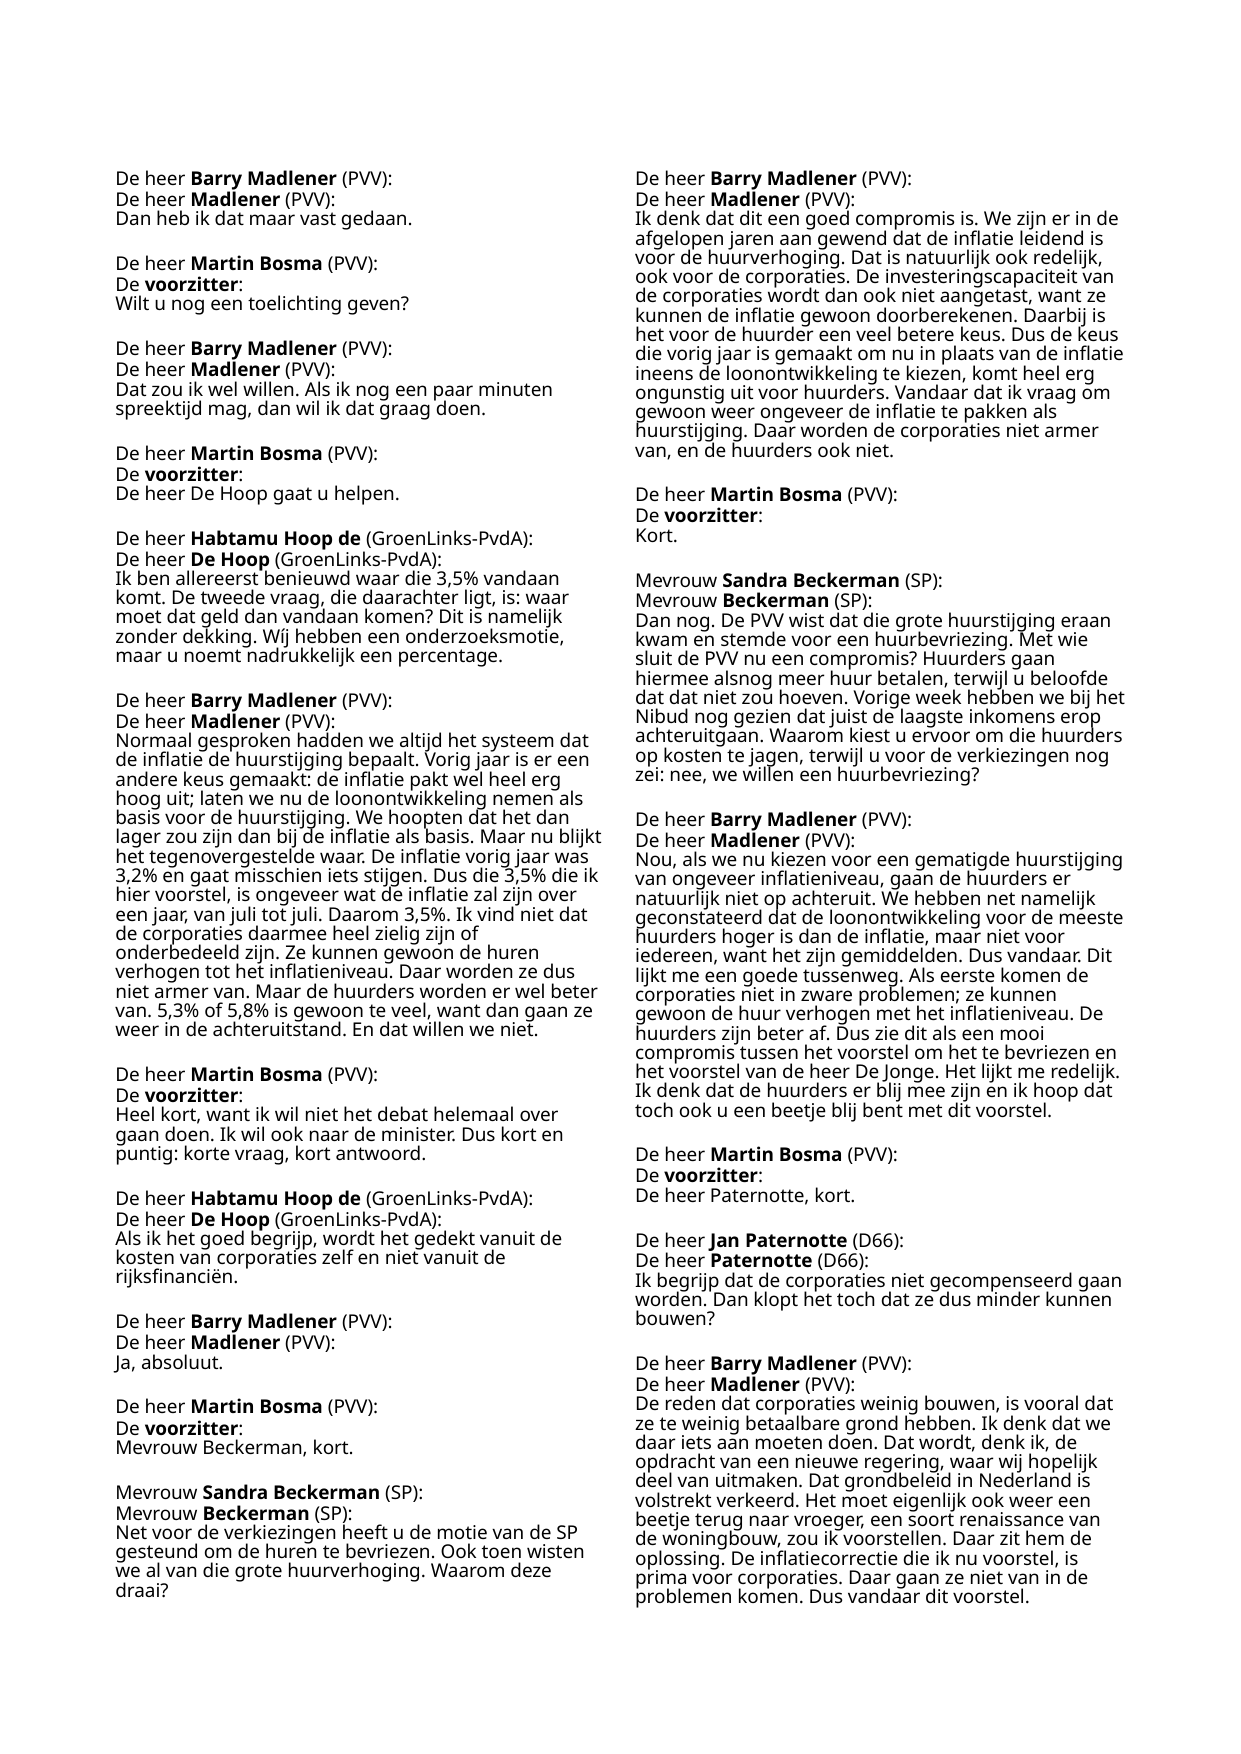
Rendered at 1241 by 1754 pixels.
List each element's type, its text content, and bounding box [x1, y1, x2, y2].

text Mevrouw Beckerman (SP): [635, 592, 1125, 612]
text Ik ben allereerst benieuwd waar die 3,5% vandaan komt. De tweede vraag, die daarachter ligt, is: waar moet dat geld dan vandaan komen? Dit is namelijk zonder dekking. Wíj hebben een onderzoeksmotie, maar u noemt nadrukkelijk een percentage. [115, 570, 605, 666]
text De heer Barry Madlener (PVV): [635, 165, 1125, 191]
text De heer De Hoop (GroenLinks-PvdA): [115, 551, 605, 570]
text De heer Martin Bosma (PVV): [115, 440, 605, 466]
text De heer Martin Bosma (PVV): [635, 1142, 1125, 1167]
text De heer Jan Paternotte (D66): [635, 1227, 1125, 1252]
text De heer De Hoop (GroenLinks-PvdA): [115, 1211, 605, 1230]
text De heer Barry Madlener (PVV): [115, 687, 605, 713]
text De heer Madlener (PVV): [115, 713, 605, 732]
text Kort. [635, 527, 1125, 546]
text De heer Barry Madlener (PVV): [115, 336, 605, 361]
text Ja, absoluut. [115, 1354, 605, 1373]
text De heer De Hoop gaat u helpen. [115, 485, 605, 504]
text De voorzitter: [115, 276, 605, 295]
text Mevrouw Beckerman, kort. [115, 1439, 605, 1458]
text De heer Martin Bosma (PVV): [635, 482, 1125, 507]
text Heel kort, want ik wil niet het debat helemaal over gaan doen. Ik wil ook naar de minister. Dus kort en puntig: korte vraag, kort antwoord. [115, 1106, 605, 1164]
text Normaal gesproken hadden we altijd het systeem dat de inflatie de huurstijging bepaalt. Vorig jaar is er een andere keus gemaakt: de inflatie pakt wel heel erg hoog uit; laten we nu de loonontwikkeling nemen als basis voor de huurstijging. We hoopten dat het dan lager zou zijn dan bij de inflatie als basis. Maar nu blijkt het tegenovergestelde waar. De inflatie vorig jaar was 3,2% en gaat misschien iets stijgen. Dus die 3,5% die ik hier voorstel, is ongeveer wat de inflatie zal zijn over een jaar, van juli tot juli. Daarom 3,5%. Ik vind niet dat de corporaties daarmee heel zielig zijn of onderbedeeld zijn. Ze kunnen gewoon de huren verhogen tot het inflatieniveau. Daar worden ze dus niet armer van. Maar de huurders worden er wel beter van. 5,3% of 5,8% is gewoon te veel, want dan gaan ze weer in de achteruitstand. En dat willen we niet. [115, 732, 605, 1041]
text Mevrouw Beckerman (SP): [115, 1504, 605, 1524]
text De heer Madlener (PVV): [115, 191, 605, 210]
text De heer Martin Bosma (PVV): [115, 1061, 605, 1087]
text Als ik het goed begrijp, wordt het gedekt vanuit de kosten van corporaties zelf en niet vanuit de rijksfinanciën. [115, 1230, 605, 1288]
text De voorzitter: [635, 507, 1125, 527]
text De heer Madlener (PVV): [635, 832, 1125, 851]
text De reden dat corporaties weinig bouwen, is vooral dat ze te weinig betaalbare grond hebben. Ik denk dat we daar iets aan moeten doen. Dat wordt, denk ik, de opdracht van een nieuwe regering, waar wij hopelijk deel van uitmaken. Dat grondbeleid in Nederland is volstrekt verkeerd. Het moet eigenlijk ook weer een beetje terug naar vroeger, een soort renaissance van de woningbouw, zou ik voorstellen. Daar zit hem de oplossing. De inflatiecorrectie die ik nu voorstel, is prima voor corporaties. Daar gaan ze niet van in de problemen komen. Dus vandaar dit voorstel. [635, 1395, 1125, 1607]
text Dan heb ik dat maar vast gedaan. [115, 210, 605, 229]
text De heer Madlener (PVV): [115, 361, 605, 381]
text De voorzitter: [115, 466, 605, 485]
text Ik begrijp dat de corporaties niet gecompenseerd gaan worden. Dan klopt het toch dat ze dus minder kunnen bouwen? [635, 1272, 1125, 1329]
text De heer Barry Madlener (PVV): [635, 806, 1125, 832]
text De heer Habtamu Hoop de (GroenLinks-PvdA): [115, 1185, 605, 1211]
text De heer Madlener (PVV): [635, 191, 1125, 210]
text Dan nog. De PVV wist dat die grote huurstijging eraan kwam en stemde voor een huurbevriezing. Met wie sluit de PVV nu een compromis? Huurders gaan hiermee alsnog meer huur betalen, terwijl u beloofde dat dat niet zou hoeven. Vorige week hebben we bij het Nibud nog gezien dat juist de laagste inkomens erop achteruitgaan. Waarom kiest u ervoor om die huurders op kosten te jagen, terwijl u voor de verkiezingen nog zei: nee, we willen een huurbevriezing? [635, 612, 1125, 785]
text De heer Paternotte, kort. [635, 1187, 1125, 1206]
text De heer Martin Bosma (PVV): [115, 250, 605, 276]
text De voorzitter: [635, 1167, 1125, 1187]
text De voorzitter: [115, 1419, 605, 1439]
text De heer Paternotte (D66): [635, 1252, 1125, 1272]
text De voorzitter: [115, 1087, 605, 1106]
text Nou, als we nu kiezen voor een gematigde huurstijging van ongeveer inflatieniveau, gaan de huurders er natuurlijk niet op achteruit. We hebben net namelijk geconstateerd dat de loonontwikkeling voor de meeste huurders hoger is dan de inflatie, maar niet voor iedereen, want het zijn gemiddelden. Dus vandaar. Dit lijkt me een goede tussenweg. Als eerste komen de corporaties niet in zware problemen; ze kunnen gewoon de huur verhogen met het inflatieniveau. De huurders zijn beter af. Dus zie dit als een mooi compromis tussen het voorstel om het te bevriezen en het voorstel van de heer De Jonge. Het lijkt me redelijk. Ik denk dat de huurders er blij mee zijn en ik hoop dat toch ook u een beetje blij bent met dit voorstel. [635, 851, 1125, 1121]
text Net voor de verkiezingen heeft u de motie van de SP gesteund om de huren te bevriezen. Ook toen wisten we al van die grote huurverhoging. Waarom deze draai? [115, 1524, 605, 1601]
text De heer Barry Madlener (PVV): [115, 165, 605, 191]
text De heer Barry Madlener (PVV): [115, 1309, 605, 1334]
text Mevrouw Sandra Beckerman (SP): [115, 1479, 605, 1504]
text De heer Madlener (PVV): [635, 1376, 1125, 1395]
text Wilt u nog een toelichting geven? [115, 295, 605, 315]
text Dat zou ik wel willen. Als ik nog een paar minuten spreektijd mag, dan wil ik dat graag doen. [115, 381, 605, 419]
text De heer Habtamu Hoop de (GroenLinks-PvdA): [115, 525, 605, 551]
text De heer Barry Madlener (PVV): [635, 1350, 1125, 1376]
text De heer Madlener (PVV): [115, 1334, 605, 1354]
text De heer Martin Bosma (PVV): [115, 1394, 605, 1419]
text Ik denk dat dit een goed compromis is. We zijn er in de afgelopen jaren aan gewend dat de inflatie leidend is voor de huurverhoging. Dat is natuurlijk ook redelijk, ook voor de corporaties. De investeringscapaciteit van de corporaties wordt dan ook niet aangetast, want ze kunnen de inflatie gewoon doorberekenen. Daarbij is het voor de huurder een veel betere keus. Dus de keus die vorig jaar is gemaakt om nu in plaats van de inflatie ineens de loonontwikkeling te kiezen, komt heel erg ongunstig uit voor huurders. Vandaar dat ik vraag om gewoon weer ongeveer de inflatie te pakken als huurstijging. Daar worden de corporaties niet armer van, en de huurders ook niet. [635, 210, 1125, 461]
text Mevrouw Sandra Beckerman (SP): [635, 567, 1125, 592]
